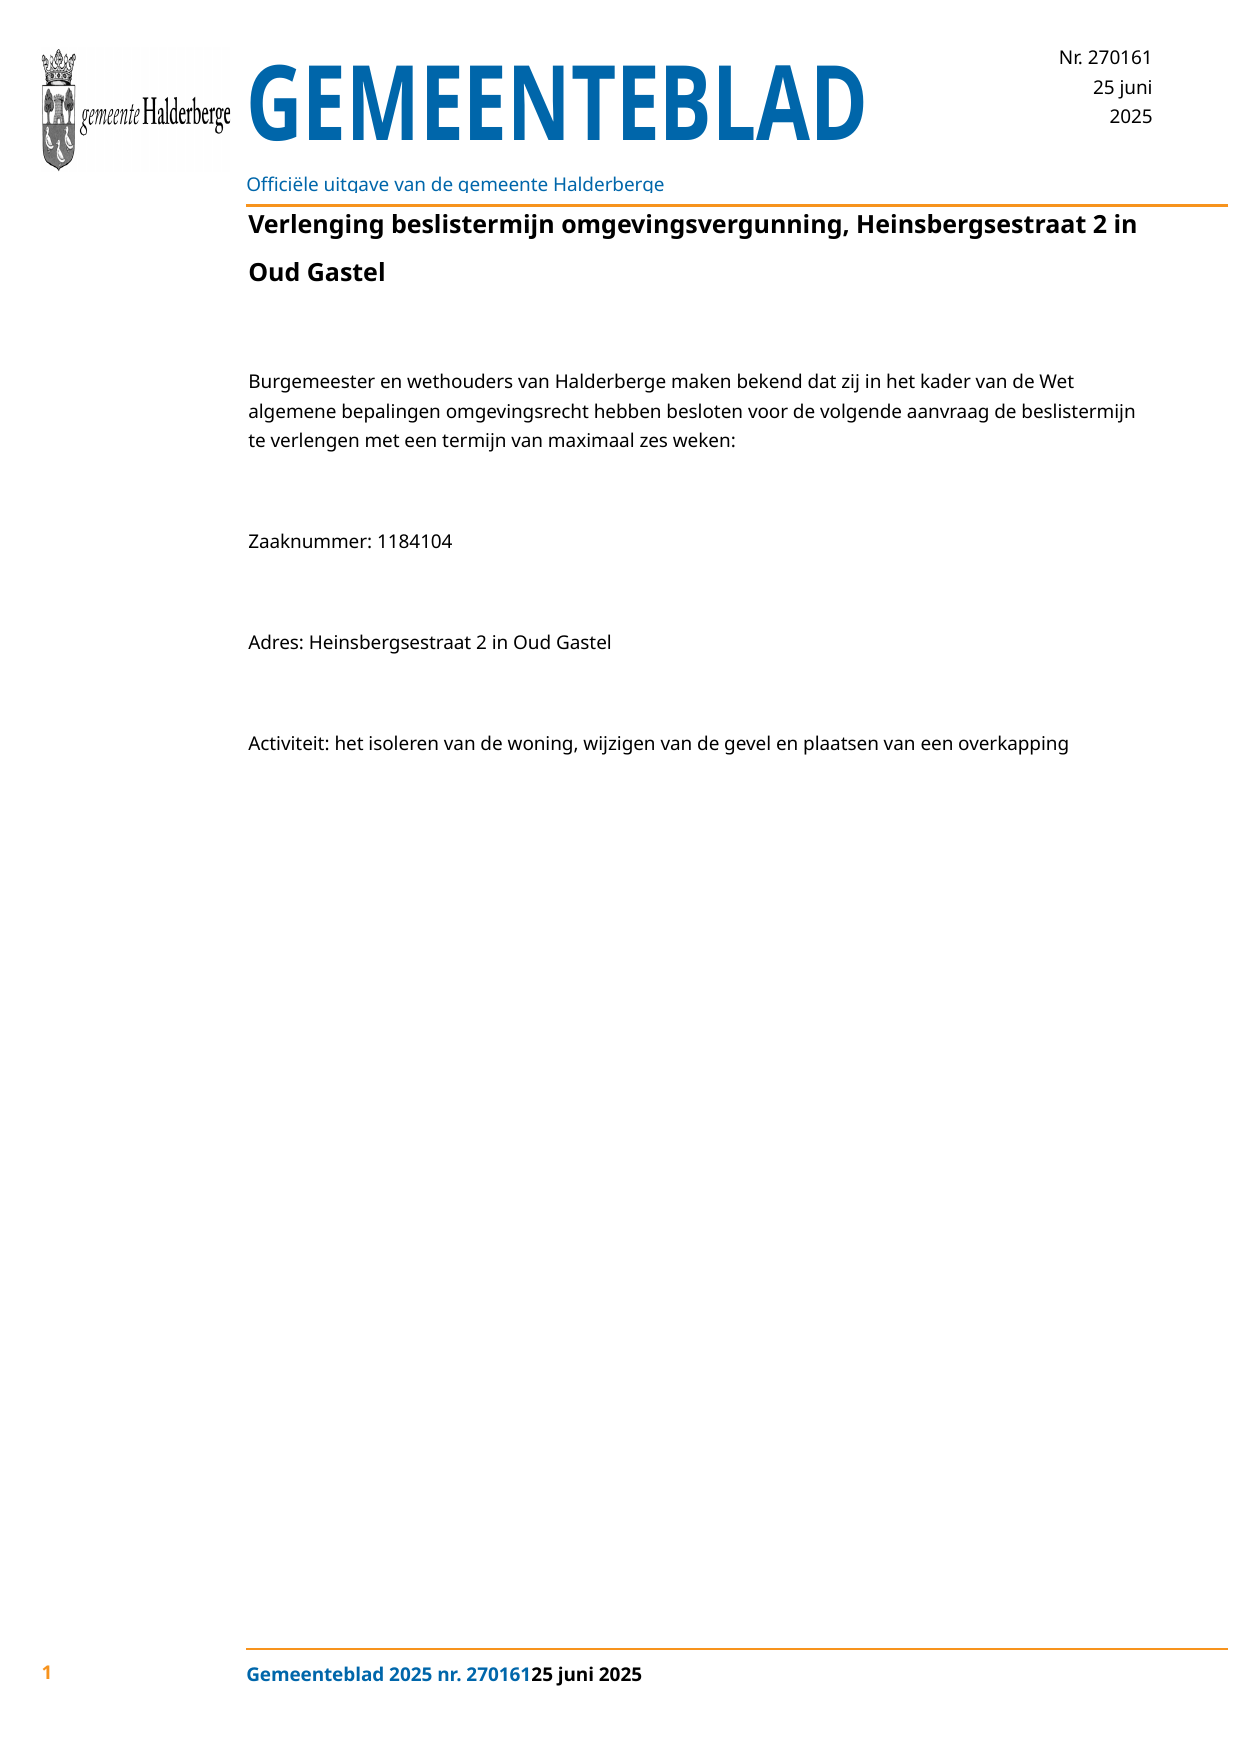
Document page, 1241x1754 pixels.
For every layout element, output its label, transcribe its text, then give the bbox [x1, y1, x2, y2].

picture [41, 47, 231, 172]
text Verlenging beslistermijn omgevingsvergunning, Heinsbergsestraat 2 in Oud Gastel [248, 207, 1152, 288]
text Zaaknummer: 1184104 [248, 528, 1152, 554]
text Burgemeester en wethouders van Halderberge maken bekend dat zij in het kader van de Wet algemene bepalingen omgevingsrecht hebben besloten voor de volgende aanvraag de beslistermijn te verlengen met een termijn van maximaal zes weken: [248, 368, 1152, 453]
text Adres: Heinsbergsestraat 2 in Oud Gastel [248, 629, 1152, 655]
text Activiteit: het isoleren van de woning, wijzigen van de gevel en plaatsen van een overkapping [248, 730, 1152, 756]
